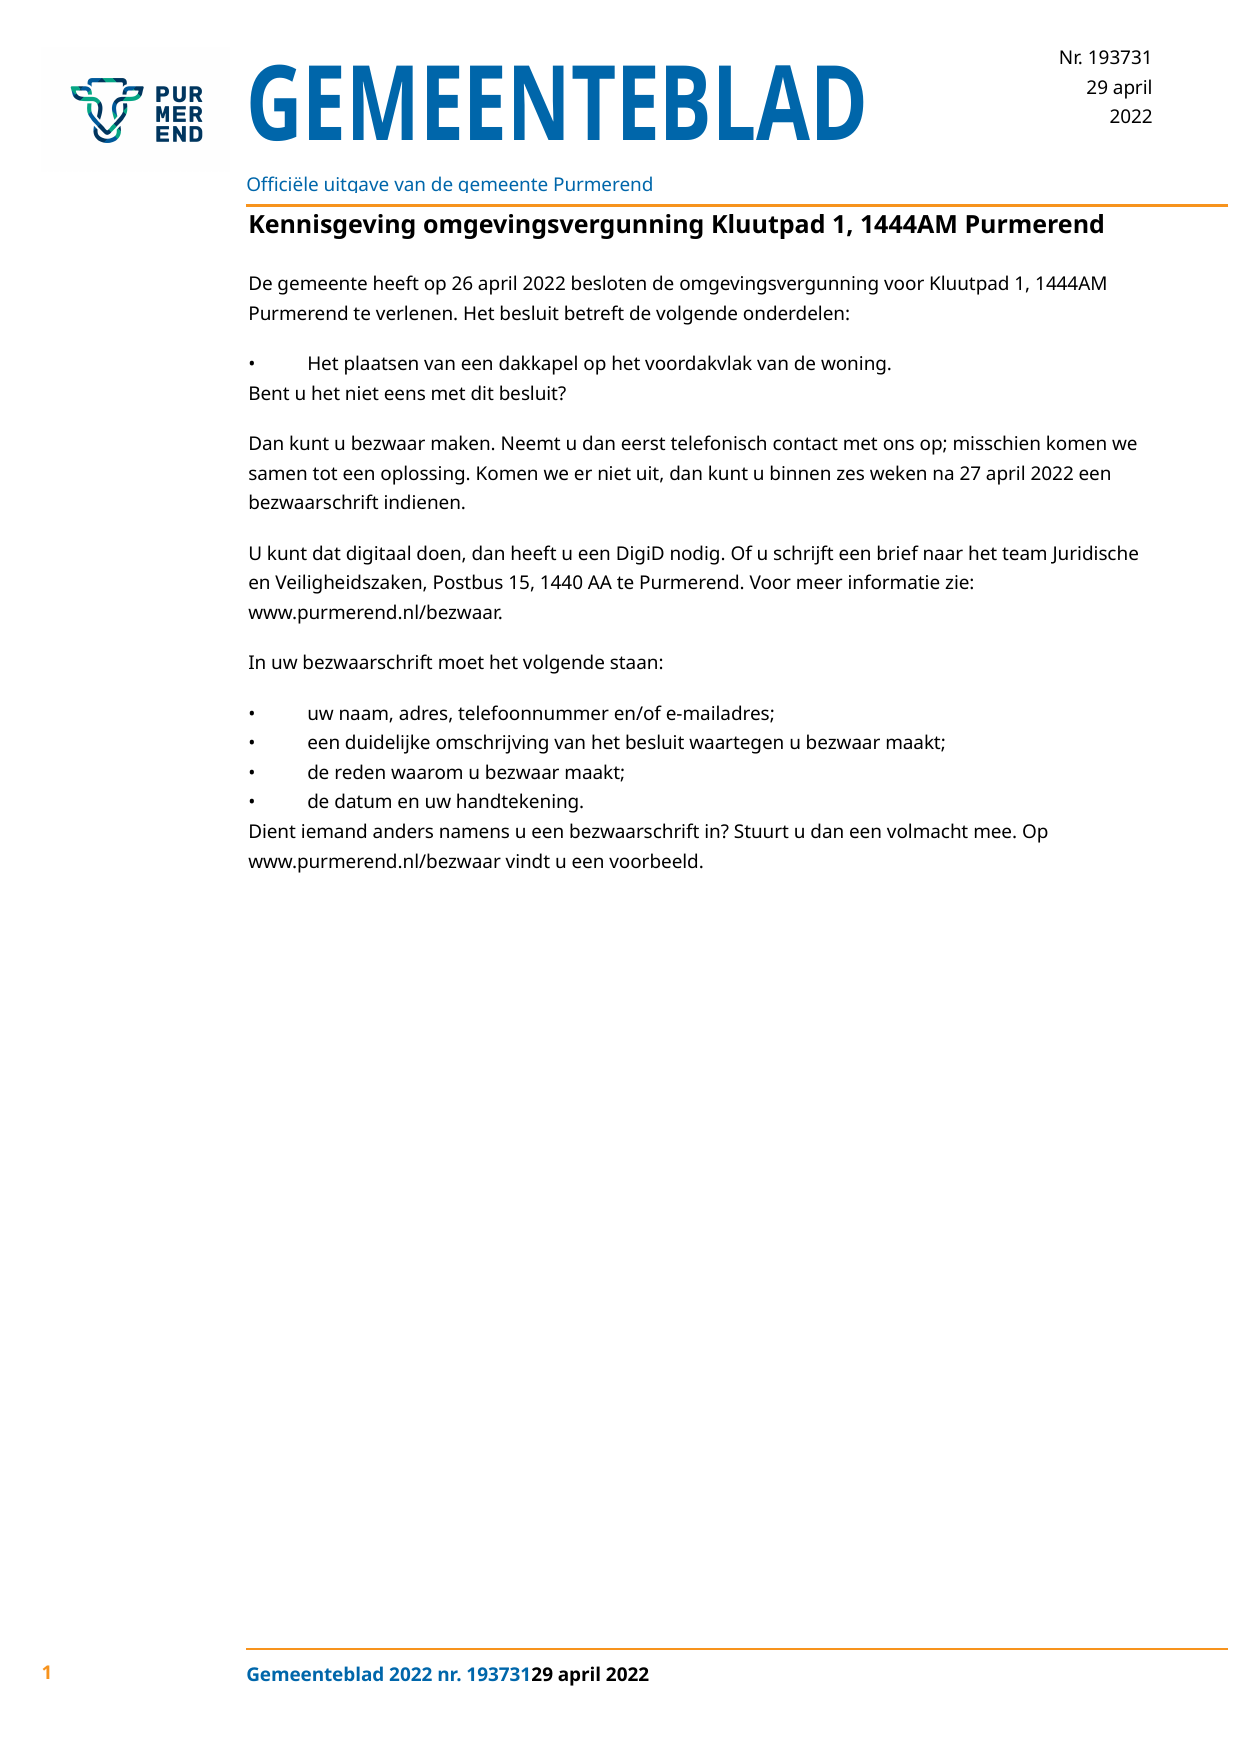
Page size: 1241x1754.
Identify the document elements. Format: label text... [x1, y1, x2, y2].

list uw naam, adres, telefoonnummer en/of e-mailadres; [248, 700, 1152, 726]
list Het plaatsen van een dakkapel op het voordakvlak van de woning. [248, 350, 1152, 376]
text Bent u het niet eens met dit besluit? [248, 380, 1152, 406]
text In uw bezwaarschrift moet het volgende staan: [248, 649, 1152, 675]
text Dan kunt u bezwaar maken. Neemt u dan eerst telefonisch contact met ons op; misschien komen we samen tot een oplossing. Komen we er niet uit, dan kunt u binnen zes weken na 27 april 2022 een bezwaarschrift indienen. [248, 430, 1152, 515]
text De gemeente heeft op 26 april 2022 besloten de omgevingsvergunning voor Kluutpad 1, 1444AM Purmerend te verlenen. Het besluit betreft de volgende onderdelen: [248, 270, 1152, 326]
text U kunt dat digitaal doen, dan heeft u een DigiD nodig. Of u schrijft een brief naar het team Juridische en Veiligheidszaken, Postbus 15, 1440 AA te Purmerend. Voor meer informatie zie: www.purmerend.nl/bezwaar. [248, 540, 1152, 625]
text Dient iemand anders namens u een bezwaarschrift in? Stuurt u dan een volmacht mee. Op www.purmerend.nl/bezwaar vindt u een voorbeeld. [248, 818, 1152, 873]
picture [41, 47, 231, 172]
list de reden waarom u bezwaar maakt; [248, 759, 1152, 785]
list de datum en uw handtekening. [248, 789, 1152, 814]
list een duidelijke omschrijving van het besluit waartegen u bezwaar maakt; [248, 729, 1152, 755]
text Kennisgeving omgevingsvergunning Kluutpad 1, 1444AM Purmerend [248, 207, 1152, 241]
